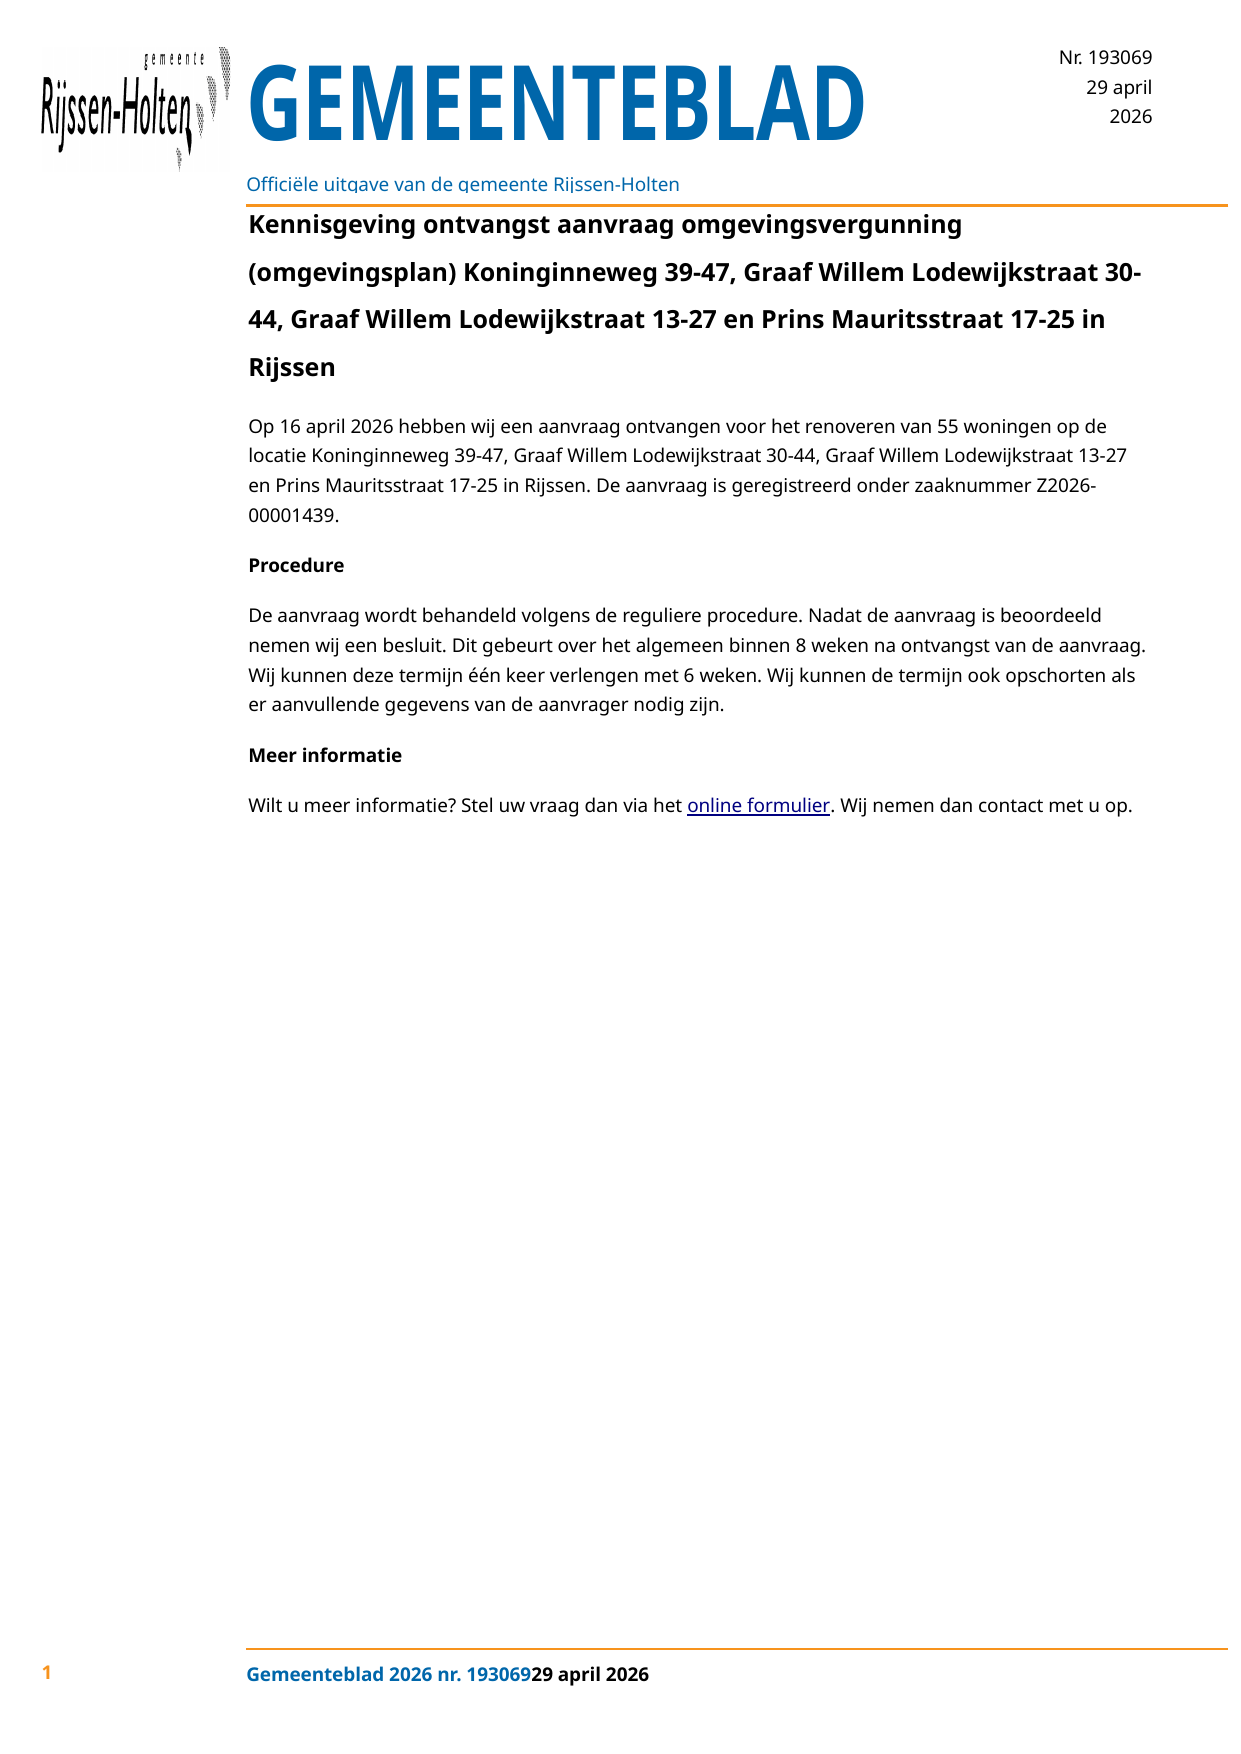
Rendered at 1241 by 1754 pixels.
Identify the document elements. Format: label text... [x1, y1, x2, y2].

text Op 16 april 2026 hebben wij een aanvraag ontvangen voor het renoveren van 55 woningen op de locatie Koninginneweg 39-47, Graaf Willem Lodewijkstraat 30-44, Graaf Willem Lodewijkstraat 13-27 en Prins Mauritsstraat 17-25 in Rijssen. De aanvraag is geregistreerd onder zaaknummer Z2026-00001439. [248, 413, 1152, 528]
text Kennisgeving ontvangst aanvraag omgevingsvergunning (omgevingsplan) Koninginneweg 39-47, Graaf Willem Lodewijkstraat 30-44, Graaf Willem Lodewijkstraat 13-27 en Prins Mauritsstraat 17-25 in Rijssen [248, 207, 1152, 384]
text De aanvraag wordt behandeld volgens de reguliere procedure. Nadat de aanvraag is beoordeeld nemen wij een besluit. Dit gebeurt over het algemeen binnen 8 weken na ontvangst van de aanvraag. Wij kunnen deze termijn één keer verlengen met 6 weken. Wij kunnen de termijn ook opschorten als er aanvullende gegevens van de aanvrager nodig zijn. [248, 603, 1152, 717]
text Meer informatie [248, 742, 1152, 768]
picture [41, 47, 231, 172]
text Procedure [248, 552, 1152, 578]
text Wilt u meer informatie? Stel uw vraag dan via het online formulier. Wij nemen dan contact met u op. [248, 792, 1152, 818]
